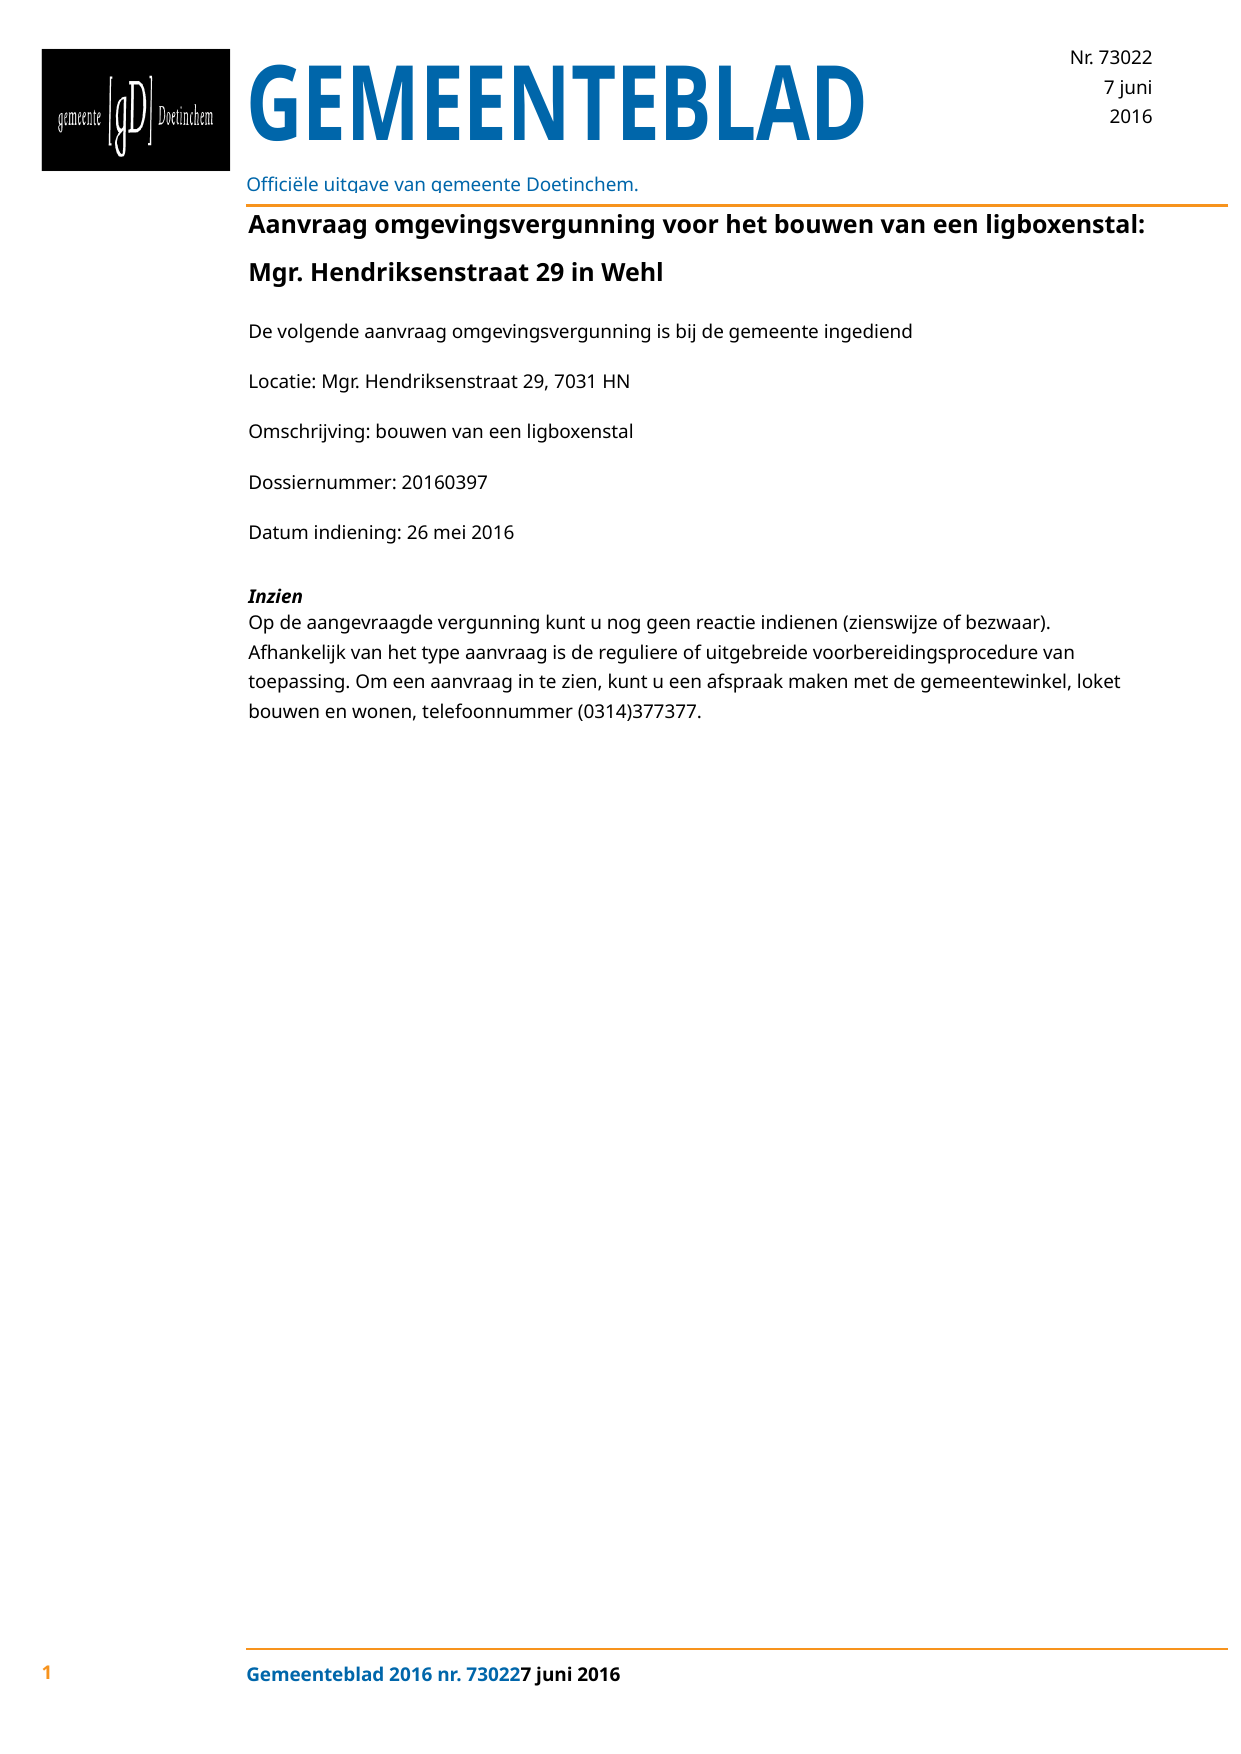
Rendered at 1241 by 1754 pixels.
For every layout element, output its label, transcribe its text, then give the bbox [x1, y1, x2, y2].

text Dossiernummer: 20160397 [248, 469, 1152, 495]
text Inzien [248, 583, 1152, 609]
text Datum indiening: 26 mei 2016 [248, 519, 1152, 545]
text De volgende aanvraag omgevingsvergunning is bij de gemeente ingediend [248, 318, 1152, 344]
text Locatie: Mgr. Hendriksenstraat 29, 7031 HN [248, 368, 1152, 394]
picture [41, 47, 231, 172]
text Op de aangevraagde vergunning kunt u nog geen reactie indienen (zienswijze of bezwaar). Afhankelijk van het type aanvraag is de reguliere of uitgebreide voorbereidingsprocedure van toepassing. Om een aanvraag in te zien, kunt u een afspraak maken met de gemeentewinkel, loket bouwen en wonen, telefoonnummer (0314)377377. [248, 609, 1152, 724]
text Aanvraag omgevingsvergunning voor het bouwen van een ligboxenstal: Mgr. Hendriksenstraat 29 in Wehl [248, 207, 1152, 288]
text Omschrijving: bouwen van een ligboxenstal [248, 419, 1152, 444]
